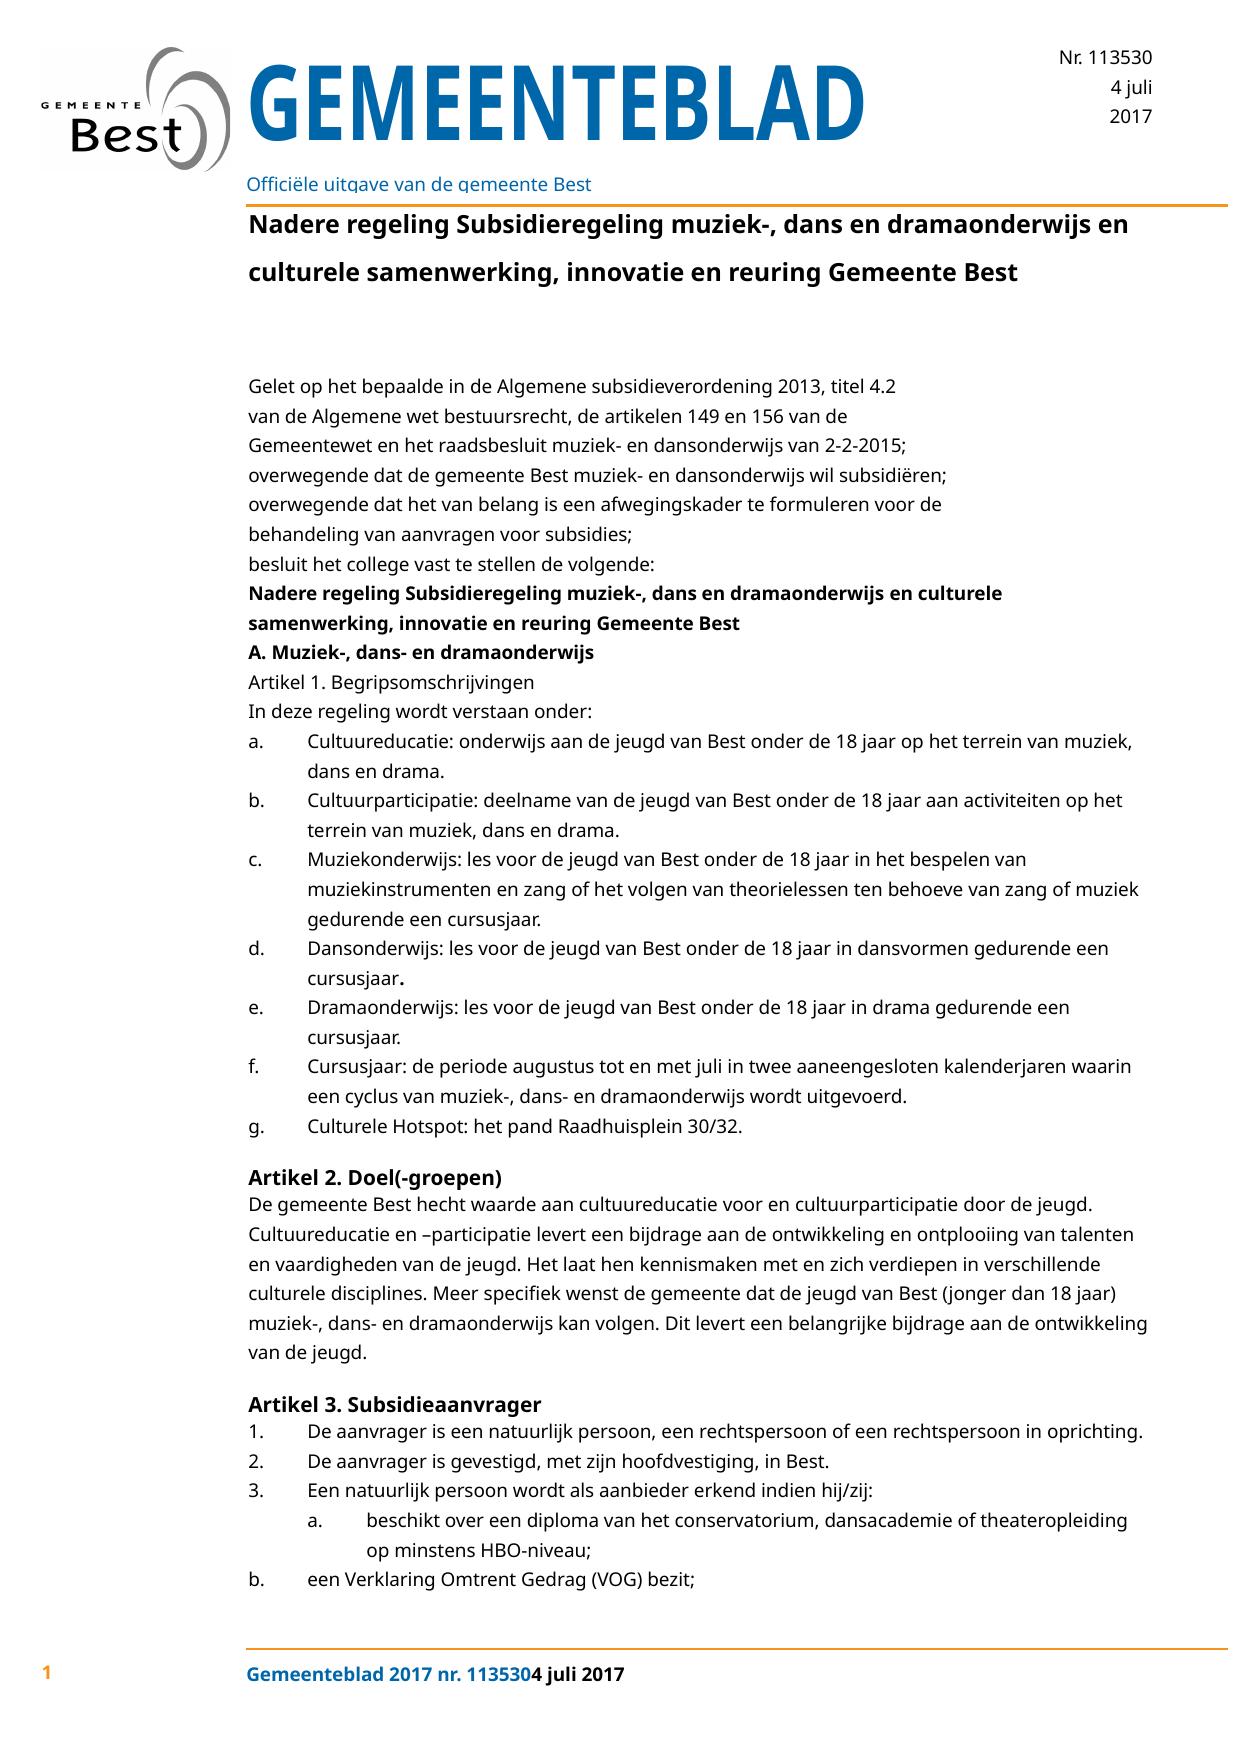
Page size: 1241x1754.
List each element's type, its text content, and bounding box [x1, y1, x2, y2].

text besluit het college vast te stellen de volgende: [248, 551, 1152, 576]
list Cultuurparticipatie: deelname van de jeugd van Best onder de 18 jaar aan activiteiten op het terrein van muziek, dans en drama. [248, 787, 1152, 843]
text A. Muziek-, dans- en dramaonderwijs [248, 639, 1152, 665]
text behandeling van aanvragen voor subsidies; [248, 521, 1152, 547]
list Cursusjaar: de periode augustus tot en met juli in twee aaneengesloten kalenderjaren waarin een cyclus van muziek-, dans- en dramaonderwijs wordt uitgevoerd. [248, 1054, 1152, 1109]
list Cultuureducatie: onderwijs aan de jeugd van Best onder de 18 jaar op het terrein van muziek, dans en drama. [248, 728, 1152, 783]
text De gemeente Best hecht waarde aan cultuureducatie voor en cultuurparticipatie door de jeugd. Cultuureducatie en –participatie levert een bijdrage aan de ontwikkeling en ontplooiing van talenten en vaardigheden van de jeugd. Het laat hen kennismaken met en zich verdiepen in verschillende culturele disciplines. Meer specifiek wenst de gemeente dat de jeugd van Best (jonger dan 18 jaar) muziek-, dans- en dramaonderwijs kan volgen. Dit levert een belangrijke bijdrage aan de ontwikkeling van de jeugd. [248, 1192, 1152, 1365]
text Gelet op het bepaalde in de Algemene subsidieverordening 2013, titel 4.2 [248, 373, 1152, 399]
text Nadere regeling Subsidieregeling muziek-, dans en dramaonderwijs en culturele samenwerking, innovatie en reuring Gemeente Best [248, 207, 1152, 288]
text overwegende dat de gemeente Best muziek- en dansonderwijs wil subsidiëren; [248, 462, 1152, 488]
text Nadere regeling Subsidieregeling muziek-, dans en dramaonderwijs en culturele samenwerking, innovatie en reuring Gemeente Best [248, 580, 1152, 636]
list Culturele Hotspot: het pand Raadhuisplein 30/32. [248, 1113, 1152, 1138]
text van de Algemene wet bestuursrecht, de artikelen 149 en 156 van de [248, 403, 1152, 428]
list een Verklaring Omtrent Gedrag (VOG) bezit; [248, 1566, 1152, 1592]
text overwegende dat het van belang is een afwegingskader te formuleren voor de [248, 492, 1152, 517]
text Artikel 1. Begripsomschrijvingen [248, 669, 1152, 695]
text In deze regeling wordt verstaan onder: [248, 699, 1152, 724]
list Muziekonderwijs: les voor de jeugd van Best onder de 18 jaar in het bespelen van muziekinstrumenten en zang of het volgen van theorielessen ten behoeve van zang of muziek gedurende een cursusjaar. [248, 847, 1152, 931]
list beschikt over een diploma van het conservatorium, dansacademie of theateropleiding op minstens HBO-niveau; [307, 1507, 1152, 1562]
picture [41, 47, 231, 172]
list Dansonderwijs: les voor de jeugd van Best onder de 18 jaar in dansvormen gedurende een cursusjaar. [248, 935, 1152, 991]
list De aanvrager is gevestigd, met zijn hoofdvestiging, in Best. [248, 1448, 1152, 1474]
list De aanvrager is een natuurlijk persoon, een rechtspersoon of een rechtspersoon in oprichting. [248, 1418, 1152, 1444]
list Dramaonderwijs: les voor de jeugd van Best onder de 18 jaar in drama gedurende een cursusjaar. [248, 994, 1152, 1050]
text Gemeentewet en het raadsbesluit muziek- en dansonderwijs van 2-2-2015; [248, 432, 1152, 458]
text Artikel 2. Doel(-groepen) [248, 1163, 1152, 1192]
text Artikel 3. Subsidieaanvrager [248, 1390, 1152, 1418]
list Een natuurlijk persoon wordt als aanbieder erkend indien hij/zij: [248, 1478, 1152, 1503]
